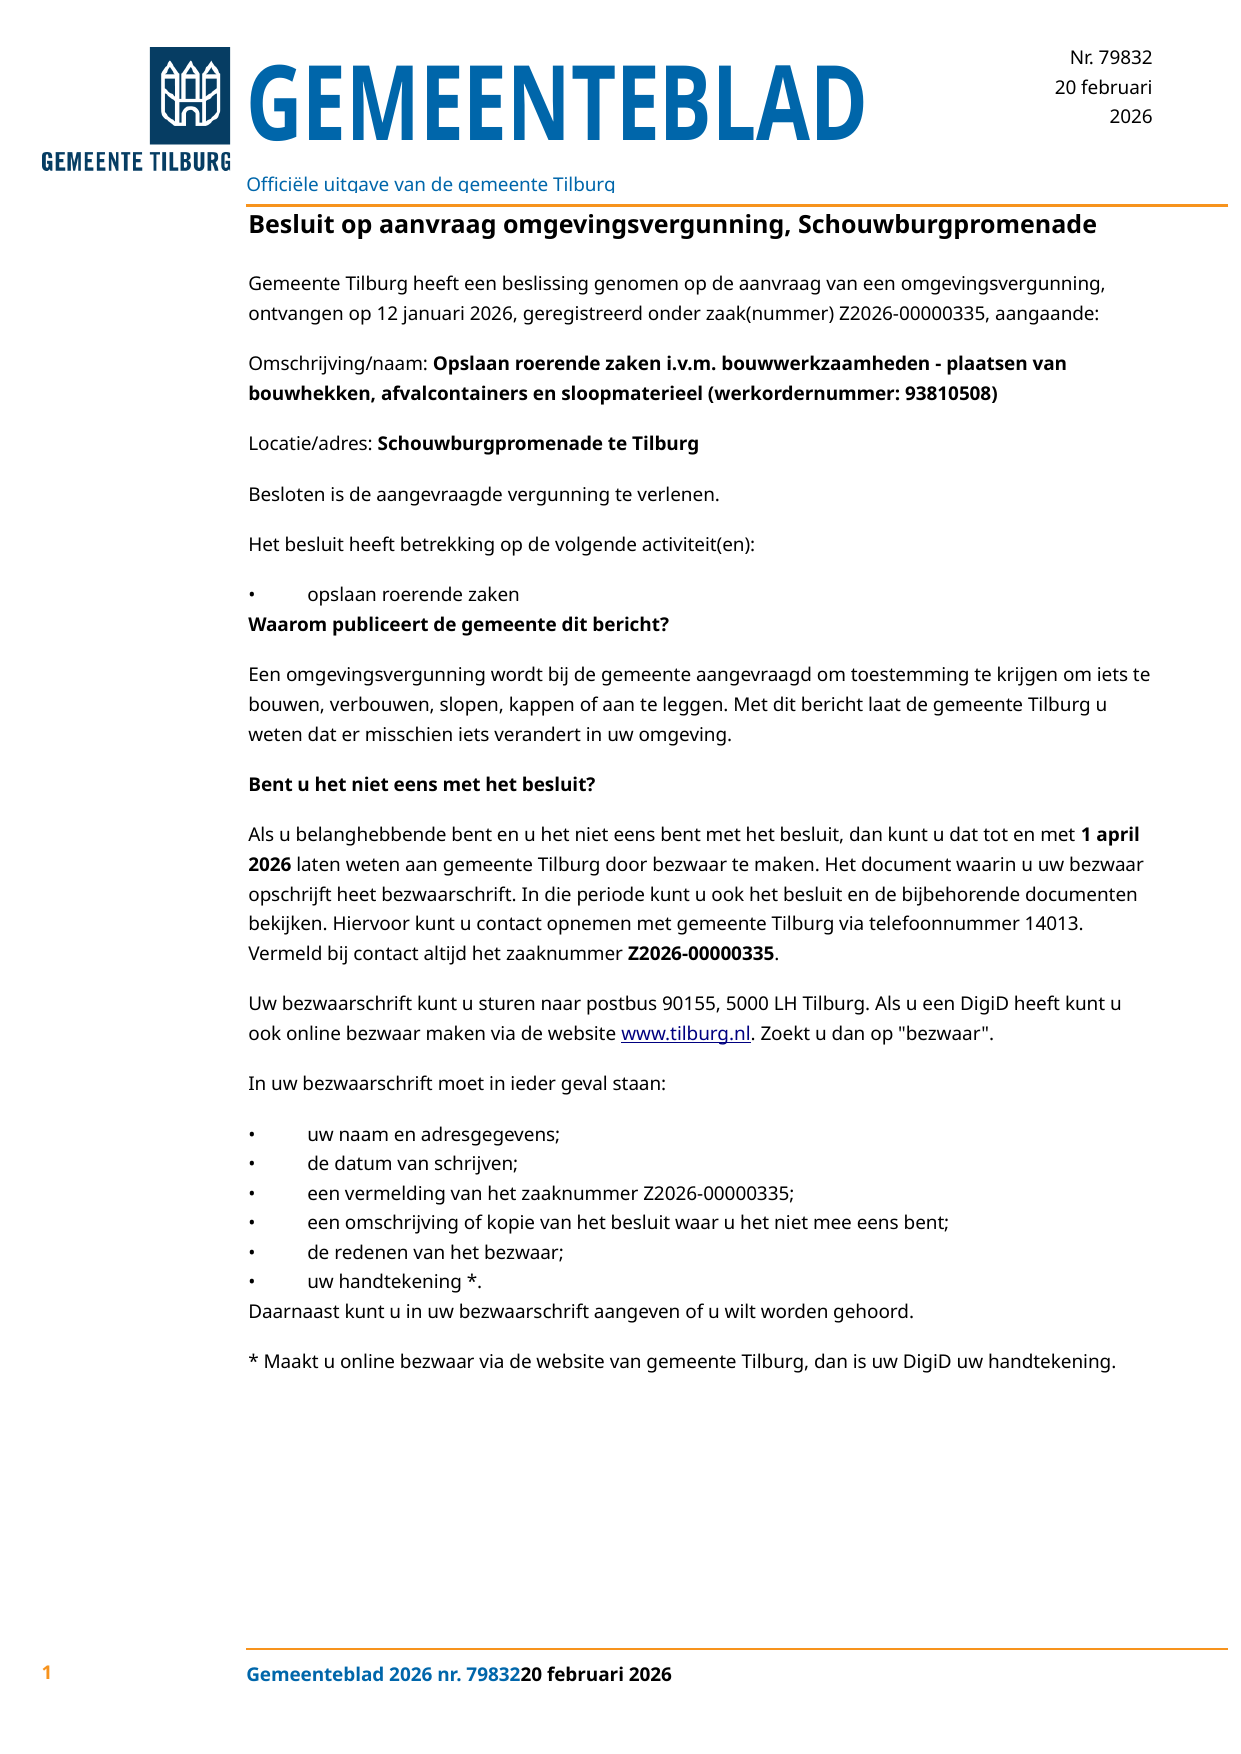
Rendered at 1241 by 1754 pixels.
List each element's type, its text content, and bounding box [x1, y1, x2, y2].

text Het besluit heeft betrekking op de volgende activiteit(en): [248, 531, 1152, 557]
text Locatie/adres: Schouwburgpromenade te Tilburg [248, 430, 1152, 456]
text Gemeente Tilburg heeft een beslissing genomen op de aanvraag van een omgevingsvergunning, ontvangen op 12 januari 2026, geregistreerd onder zaak(nummer) Z2026-00000335, aangaande: [248, 270, 1152, 326]
text * Maakt u online bezwaar via de website van gemeente Tilburg, dan is uw DigiD uw handtekening. [248, 1349, 1152, 1374]
picture [41, 47, 231, 172]
text Uw bezwaarschrift kunt u sturen naar postbus 90155, 5000 LH Tilburg. Als u een DigiD heeft kunt u ook online bezwaar maken via de website www.tilburg.nl. Zoekt u dan op "bezwaar". [248, 990, 1152, 1046]
text Waarom publiceert de gemeente dit bericht? [248, 611, 1152, 637]
list de redenen van het bezwaar; [248, 1239, 1152, 1265]
list een vermelding van het zaaknummer Z2026-00000335; [248, 1180, 1152, 1206]
list uw naam en adresgegevens; [248, 1121, 1152, 1146]
text Bent u het niet eens met het besluit? [248, 771, 1152, 797]
text Besloten is de aangevraagde vergunning te verlenen. [248, 481, 1152, 506]
text Besluit op aanvraag omgevingsvergunning, Schouwburgpromenade [248, 207, 1152, 241]
text Daarnaast kunt u in uw bezwaarschrift aangeven of u wilt worden gehoord. [248, 1298, 1152, 1324]
text In uw bezwaarschrift moet in ieder geval staan: [248, 1070, 1152, 1096]
list een omschrijving of kopie van het besluit waar u het niet mee eens bent; [248, 1209, 1152, 1235]
text Omschrijving/naam: Opslaan roerende zaken i.v.m. bouwwerkzaamheden - plaatsen van bouwhekken, afvalcontainers en sloopmaterieel (werkordernummer: 93810508) [248, 350, 1152, 406]
list opslaan roerende zaken [248, 582, 1152, 607]
text Een omgevingsvergunning wordt bij de gemeente aangevraagd om toestemming te krijgen om iets te bouwen, verbouwen, slopen, kappen of aan te leggen. Met dit bericht laat de gemeente Tilburg u weten dat er misschien iets verandert in uw omgeving. [248, 662, 1152, 746]
text Als u belanghebbende bent en u het niet eens bent met het besluit, dan kunt u dat tot en met 1 april 2026 laten weten aan gemeente Tilburg door bezwaar te maken. Het document waarin u uw bezwaar opschrijft heet bezwaarschrift. In die periode kunt u ook het besluit en de bijbehorende documenten bekijken. Hiervoor kunt u contact opnemen met gemeente Tilburg via telefoonnummer 14013. Vermeld bij contact altijd het zaaknummer Z2026-00000335. [248, 822, 1152, 966]
list de datum van schrijven; [248, 1150, 1152, 1176]
list uw handtekening *. [248, 1269, 1152, 1294]
